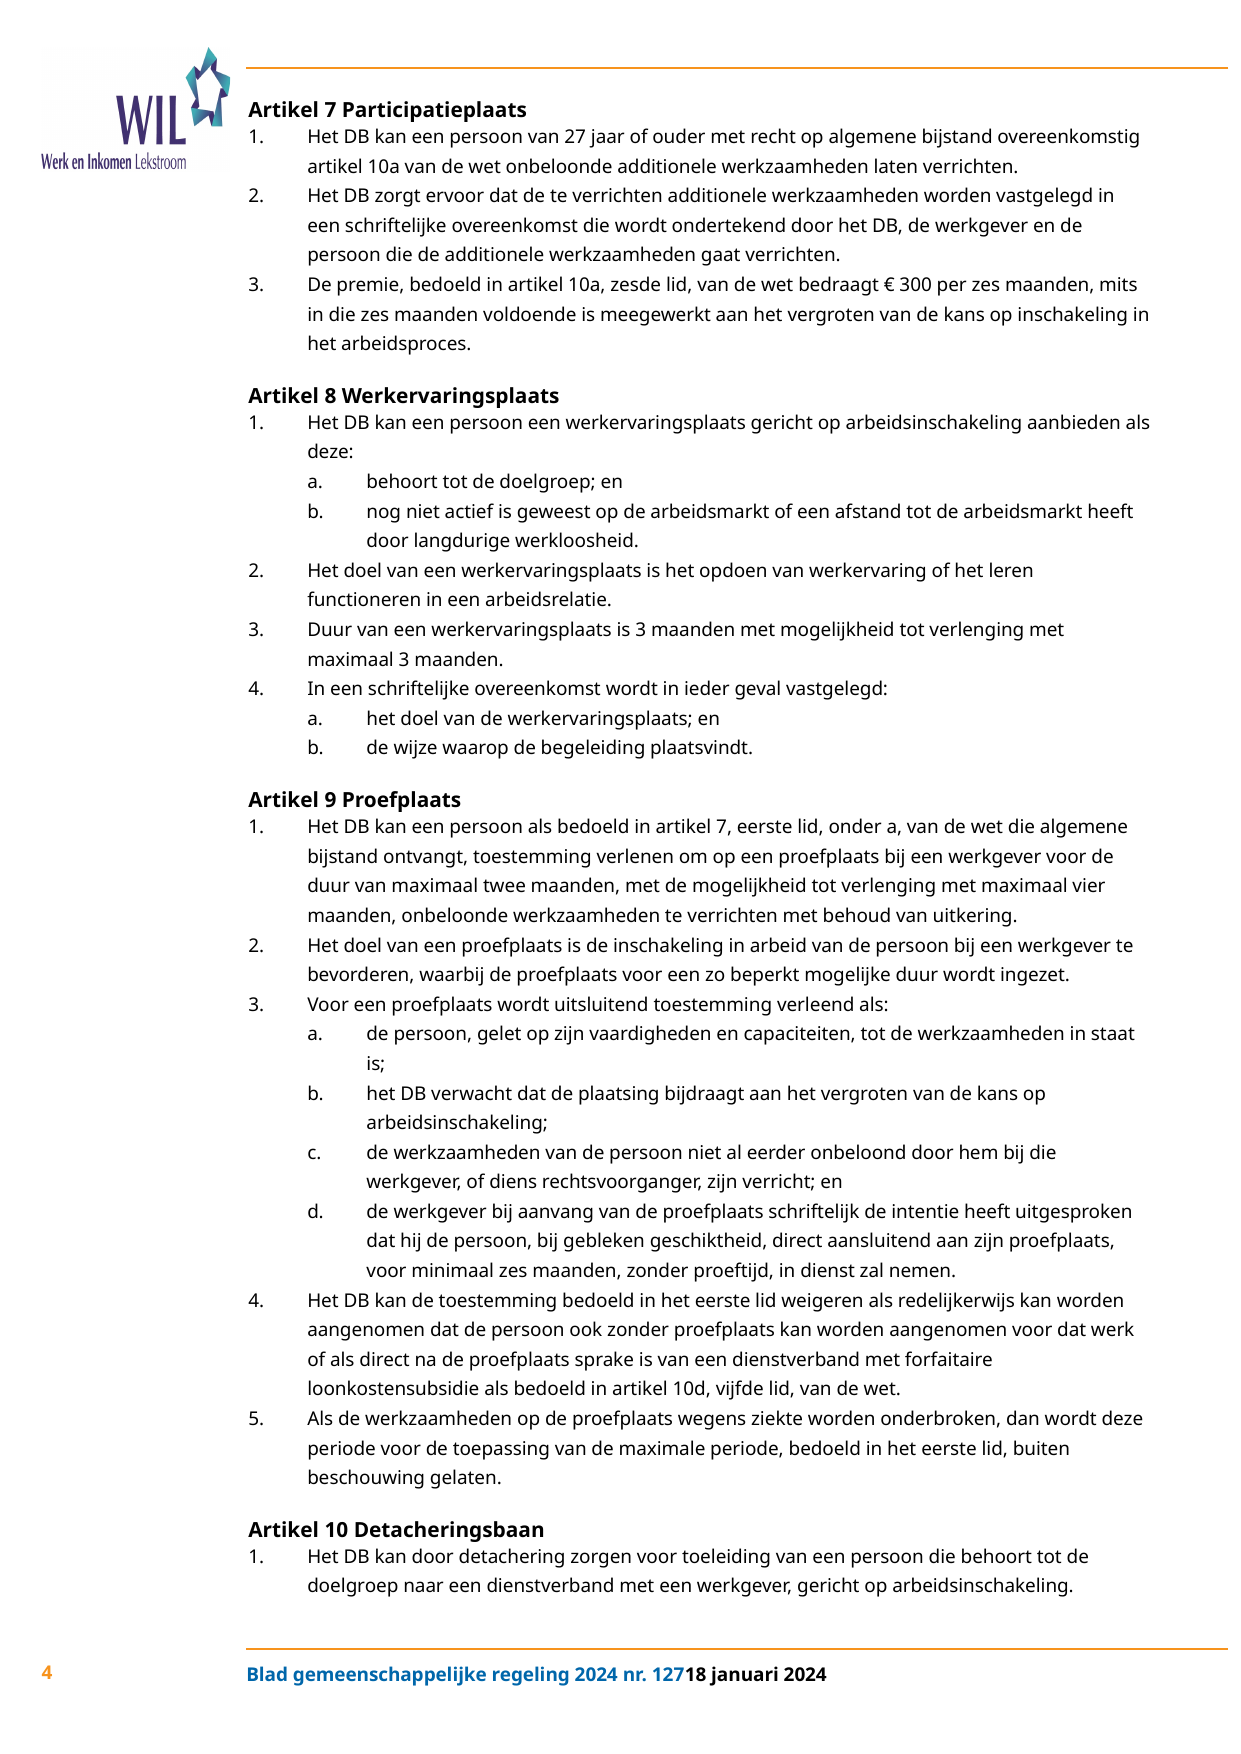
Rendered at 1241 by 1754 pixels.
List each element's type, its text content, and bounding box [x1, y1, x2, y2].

list het DB verwacht dat de plaatsing bijdraagt aan het vergroten van de kans op arbeidsinschakeling; [307, 1080, 1152, 1135]
list de persoon, gelet op zijn vaardigheden en capaciteiten, tot de werkzaamheden in staat is; [307, 1021, 1152, 1076]
list Voor een proefplaats wordt uitsluitend toestemming verleend als: [248, 991, 1152, 1017]
list nog niet actief is geweest op de arbeidsmarkt of een afstand tot de arbeidsmarkt heeft door langdurige werkloosheid. [307, 498, 1152, 553]
text Artikel 10 Detacheringsbaan [248, 1515, 1152, 1543]
list Het doel van een proefplaats is de inschakeling in arbeid van de persoon bij een werkgever te bevorderen, waarbij de proefplaats voor een zo beperkt mogelijke duur wordt ingezet. [248, 932, 1152, 987]
text Artikel 8 Werkervaringsplaats [248, 381, 1152, 409]
list de werkzaamheden van de persoon niet al eerder onbeloond door hem bij die werkgever, of diens rechtsvoorganger, zijn verricht; en [307, 1139, 1152, 1194]
list Het DB kan een persoon als bedoeld in artikel 7, eerste lid, onder a, van de wet die algemene bijstand ontvangt, toestemming verlenen om op een proefplaats bij een werkgever voor de duur van maximaal twee maanden, met de mogelijkheid tot verlenging met maximaal vier maanden, onbeloonde werkzaamheden te verrichten met behoud van uitkering. [248, 813, 1152, 928]
list de wijze waarop de begeleiding plaatsvindt. [307, 734, 1152, 760]
text Artikel 9 Proefplaats [248, 785, 1152, 813]
list Het DB kan de toestemming bedoeld in het eerste lid weigeren als redelijkerwijs kan worden aangenomen dat de persoon ook zonder proefplaats kan worden aangenomen voor dat werk of als direct na de proefplaats sprake is van een dienstverband met forfaitaire loonkostensubsidie als bedoeld in artikel 10d, vijfde lid, van de wet. [248, 1287, 1152, 1401]
list Het DB zorgt ervoor dat de te verrichten additionele werkzaamheden worden vastgelegd in een schriftelijke overeenkomst die wordt ondertekend door het DB, de werkgever en de persoon die de additionele werkzaamheden gaat verrichten. [248, 182, 1152, 267]
list de werkgever bij aanvang van de proefplaats schriftelijk de intentie heeft uitgesproken dat hij de persoon, bij gebleken geschiktheid, direct aansluitend aan zijn proefplaats, voor minimaal zes maanden, zonder proeftijd, in dienst zal nemen. [307, 1198, 1152, 1283]
list Duur van een werkervaringsplaats is 3 maanden met mogelijkheid tot verlenging met maximaal 3 maanden. [248, 616, 1152, 672]
list De premie, bedoeld in artikel 10a, zesde lid, van de wet bedraagt € 300 per zes maanden, mits in die zes maanden voldoende is meegewerkt aan het vergroten van de kans op inschakeling in het arbeidsproces. [248, 271, 1152, 356]
list behoort tot de doelgroep; en [307, 468, 1152, 494]
list Als de werkzaamheden op de proefplaats wegens ziekte worden onderbroken, dan wordt deze periode voor de toepassing van de maximale periode, bedoeld in het eerste lid, buiten beschouwing gelaten. [248, 1405, 1152, 1490]
list het doel van de werkervaringsplaats; en [307, 705, 1152, 731]
picture [41, 47, 231, 172]
list Het doel van een werkervaringsplaats is het opdoen van werkervaring of het leren functioneren in een arbeidsrelatie. [248, 557, 1152, 612]
list Het DB kan een persoon een werkervaringsplaats gericht op arbeidsinschakeling aanbieden als deze: [248, 409, 1152, 464]
list Het DB kan door detachering zorgen voor toeleiding van een persoon die behoort tot de doelgroep naar een dienstverband met een werkgever, gericht op arbeidsinschakeling. [248, 1543, 1152, 1598]
text Artikel 7 Participatieplaats [248, 95, 1152, 123]
list Het DB kan een persoon van 27 jaar of ouder met recht op algemene bijstand overeenkomstig artikel 10a van de wet onbeloonde additionele werkzaamheden laten verrichten. [248, 123, 1152, 178]
list In een schriftelijke overeenkomst wordt in ieder geval vastgelegd: [248, 675, 1152, 701]
